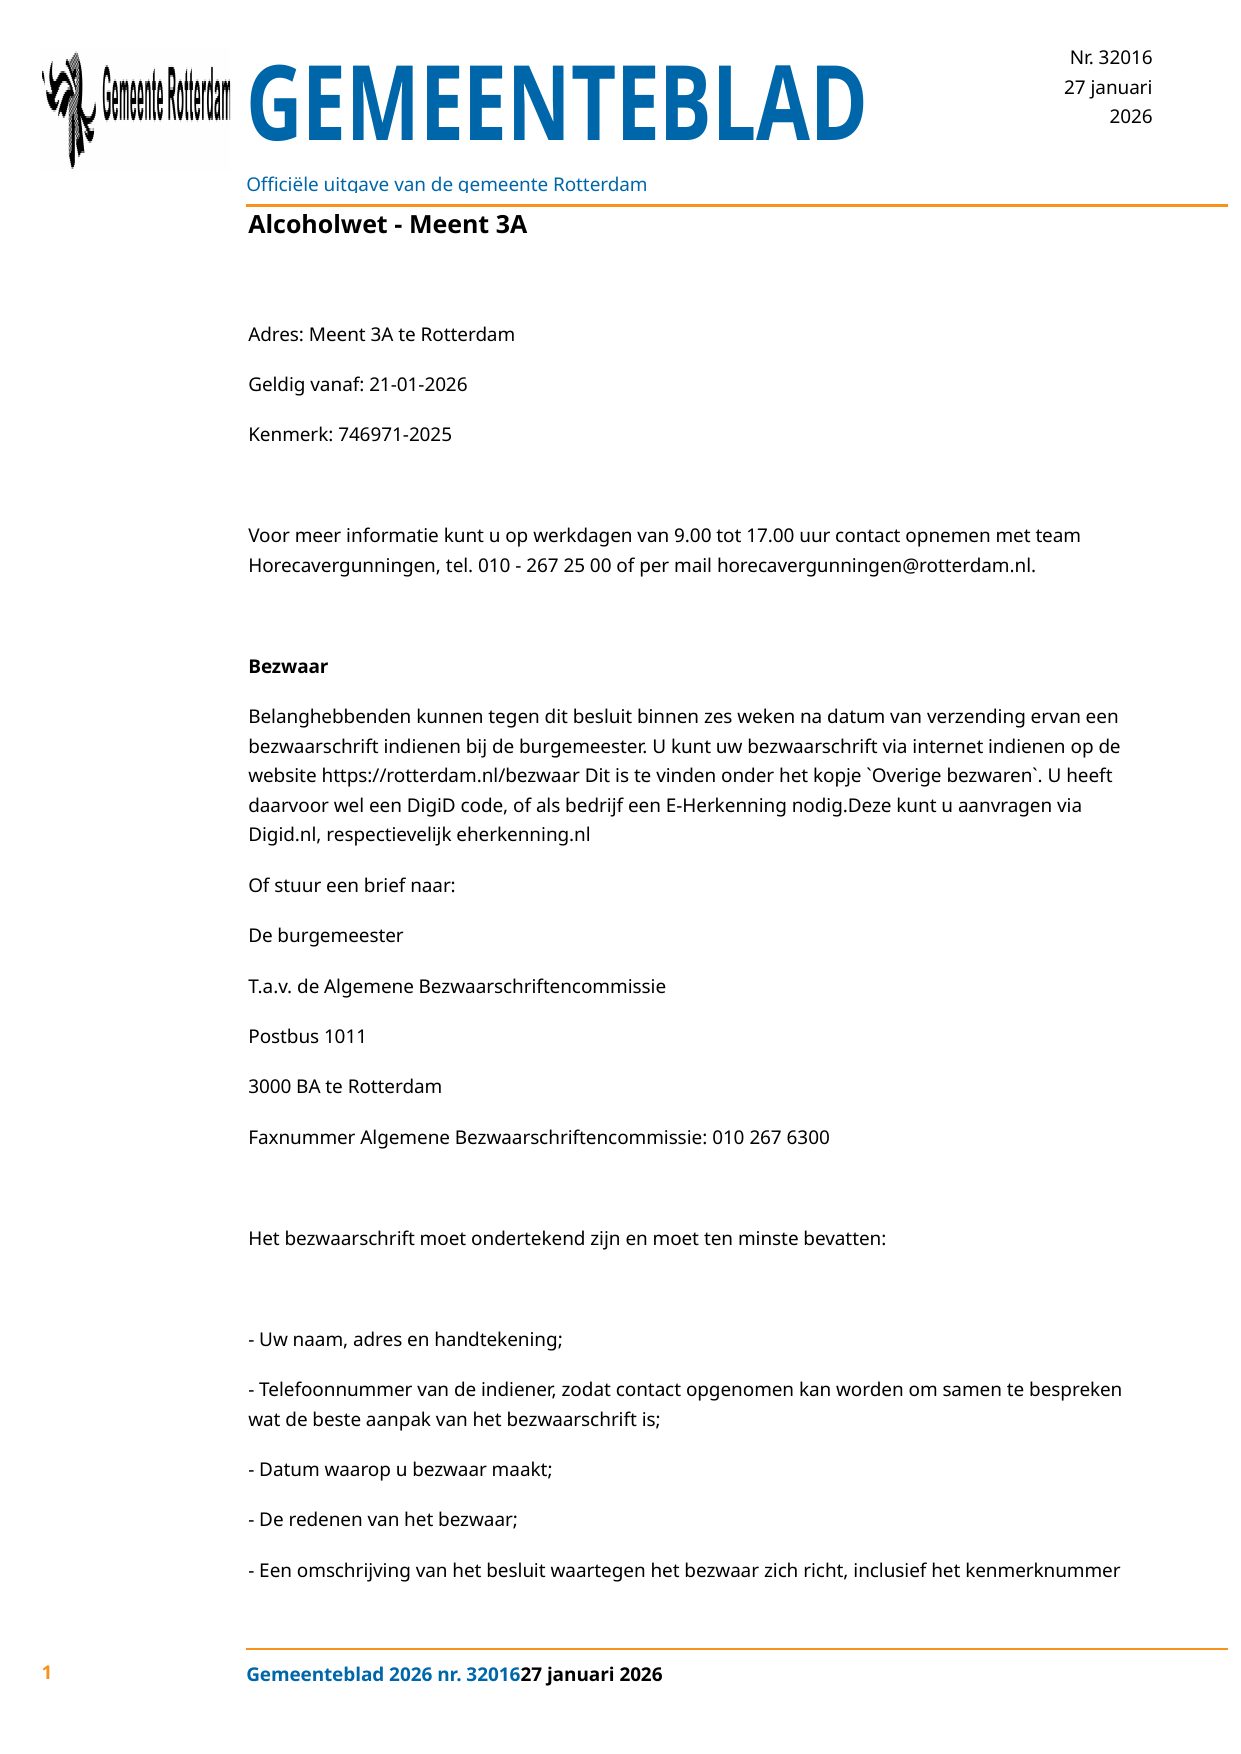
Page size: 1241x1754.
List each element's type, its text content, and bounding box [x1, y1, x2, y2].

text Postbus 1011 [248, 1023, 1152, 1049]
text Bezwaar [248, 653, 1152, 678]
text Geldig vanaf: 21-01-2026 [248, 371, 1152, 397]
text Het bezwaarschrift moet ondertekend zijn en moet ten minste bevatten: [248, 1225, 1152, 1251]
text - Telefoonnummer van de indiener, zodat contact opgenomen kan worden om samen te bespreken wat de beste aanpak van het bezwaarschrift is; [248, 1376, 1152, 1431]
text 3000 BA te Rotterdam [248, 1074, 1152, 1099]
text - Datum waarop u bezwaar maakt; [248, 1456, 1152, 1482]
text T.a.v. de Algemene Bezwaarschriftencommissie [248, 973, 1152, 998]
text Faxnummer Algemene Bezwaarschriftencommissie: 010 267 6300 [248, 1124, 1152, 1150]
text De burgemeester [248, 922, 1152, 948]
text Of stuur een brief naar: [248, 872, 1152, 898]
text Kenmerk: 746971-2025 [248, 422, 1152, 447]
text Belanghebbenden kunnen tegen dit besluit binnen zes weken na datum van verzending ervan een bezwaarschrift indienen bij de burgemeester. U kunt uw bezwaarschrift via internet indienen op de website https://rotterdam.nl/bezwaar Dit is te vinden onder het kopje `Overige bezwaren`. U heeft daarvoor wel een DigiD code, of als bedrijf een E-Herkenning nodig.Deze kunt u aanvragen via Digid.nl, respectievelijk eherkenning.nl [248, 703, 1152, 847]
text - Een omschrijving van het besluit waartegen het bezwaar zich richt, inclusief het kenmerknummer [248, 1557, 1152, 1583]
text Adres: Meent 3A te Rotterdam [248, 321, 1152, 346]
text - Uw naam, adres en handtekening; [248, 1326, 1152, 1351]
text Voor meer informatie kunt u op werkdagen van 9.00 tot 17.00 uur contact opnemen met team Horecavergunningen, tel. 010 - 267 25 00 of per mail horecavergunningen@rotterdam.nl. [248, 522, 1152, 578]
picture [41, 47, 231, 172]
text Alcoholwet - Meent 3A [248, 207, 1152, 241]
text - De redenen van het bezwaar; [248, 1507, 1152, 1532]
